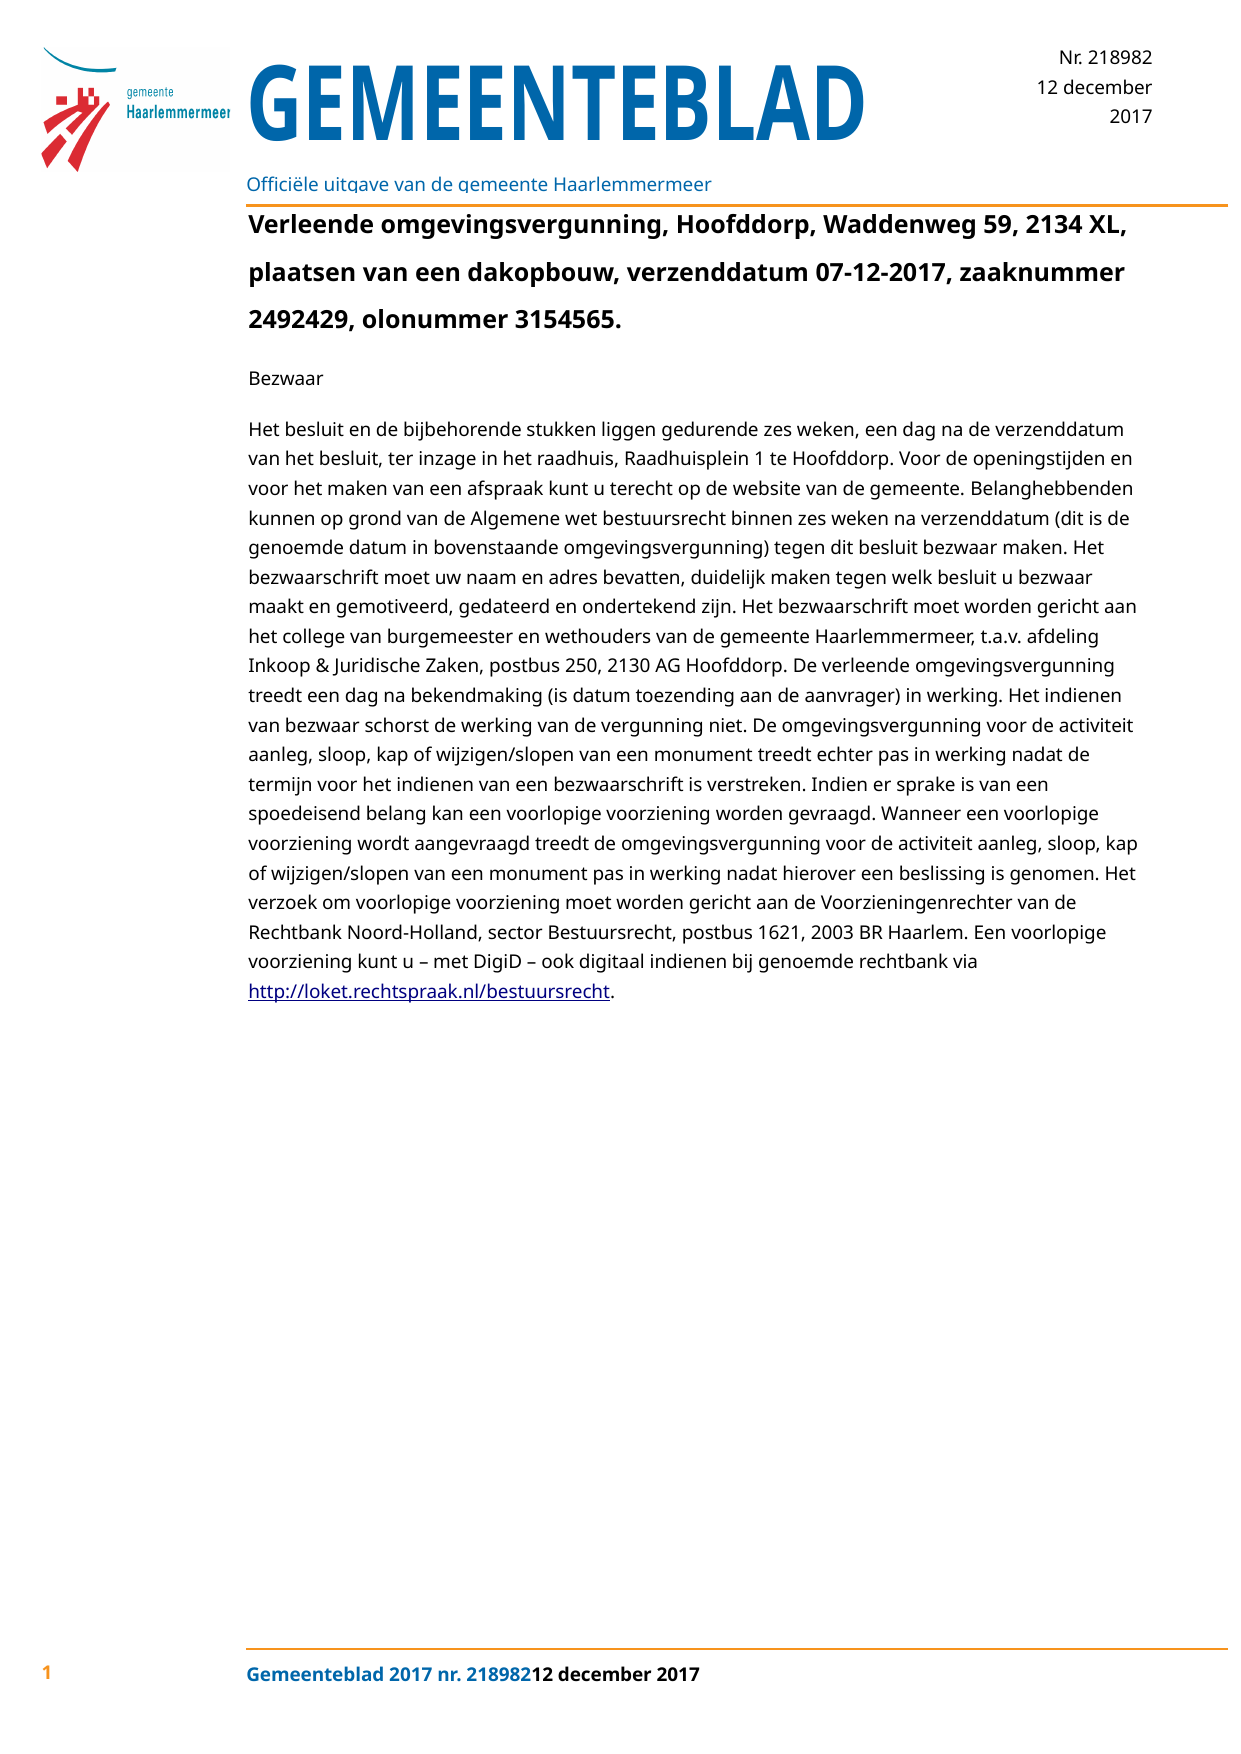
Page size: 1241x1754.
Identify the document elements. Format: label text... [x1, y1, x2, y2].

text Het besluit en de bijbehorende stukken liggen gedurende zes weken, een dag na de verzenddatum van het besluit, ter inzage in het raadhuis, Raadhuisplein 1 te Hoofddorp. Voor de openingstijden en voor het maken van een afspraak kunt u terecht op de website van de gemeente. Belanghebbenden kunnen op grond van de Algemene wet bestuursrecht binnen zes weken na verzenddatum (dit is de genoemde datum in bovenstaande omgevingsvergunning) tegen dit besluit bezwaar maken. Het bezwaarschrift moet uw naam en adres bevatten, duidelijk maken tegen welk besluit u bezwaar maakt en gemotiveerd, gedateerd en ondertekend zijn. Het bezwaarschrift moet worden gericht aan het college van burgemeester en wethouders van de gemeente Haarlemmermeer, t.a.v. afdeling Inkoop & Juridische Zaken, postbus 250, 2130 AG Hoofddorp. De verleende omgevingsvergunning treedt een dag na bekendmaking (is datum toezending aan de aanvrager) in werking. Het indienen van bezwaar schorst de werking van de vergunning niet. De omgevingsvergunning voor de activiteit aanleg, sloop, kap of wijzigen/slopen van een monument treedt echter pas in werking nadat de termijn voor het indienen van een bezwaarschrift is verstreken. Indien er sprake is van een spoedeisend belang kan een voorlopige voorziening worden gevraagd. Wanneer een voorlopige voorziening wordt aangevraagd treedt de omgevingsvergunning voor de activiteit aanleg, sloop, kap of wijzigen/slopen van een monument pas in werking nadat hierover een beslissing is genomen. Het verzoek om voorlopige voorziening moet worden gericht aan de Voorzieningenrechter van de Rechtbank Noord-Holland, sector Bestuursrecht, postbus 1621, 2003 BR Haarlem. Een voorlopige voorziening kunt u – met DigiD – ook digitaal indienen bij genoemde rechtbank via http://loket.rechtspraak.nl/bestuursrecht. [248, 416, 1152, 1004]
text Verleende omgevingsvergunning, Hoofddorp, Waddenweg 59, 2134 XL, plaatsen van een dakopbouw, verzenddatum 07-12-2017, zaaknummer 2492429, olonummer 3154565. [248, 207, 1152, 336]
picture [41, 47, 231, 172]
text Bezwaar [248, 366, 1152, 391]
